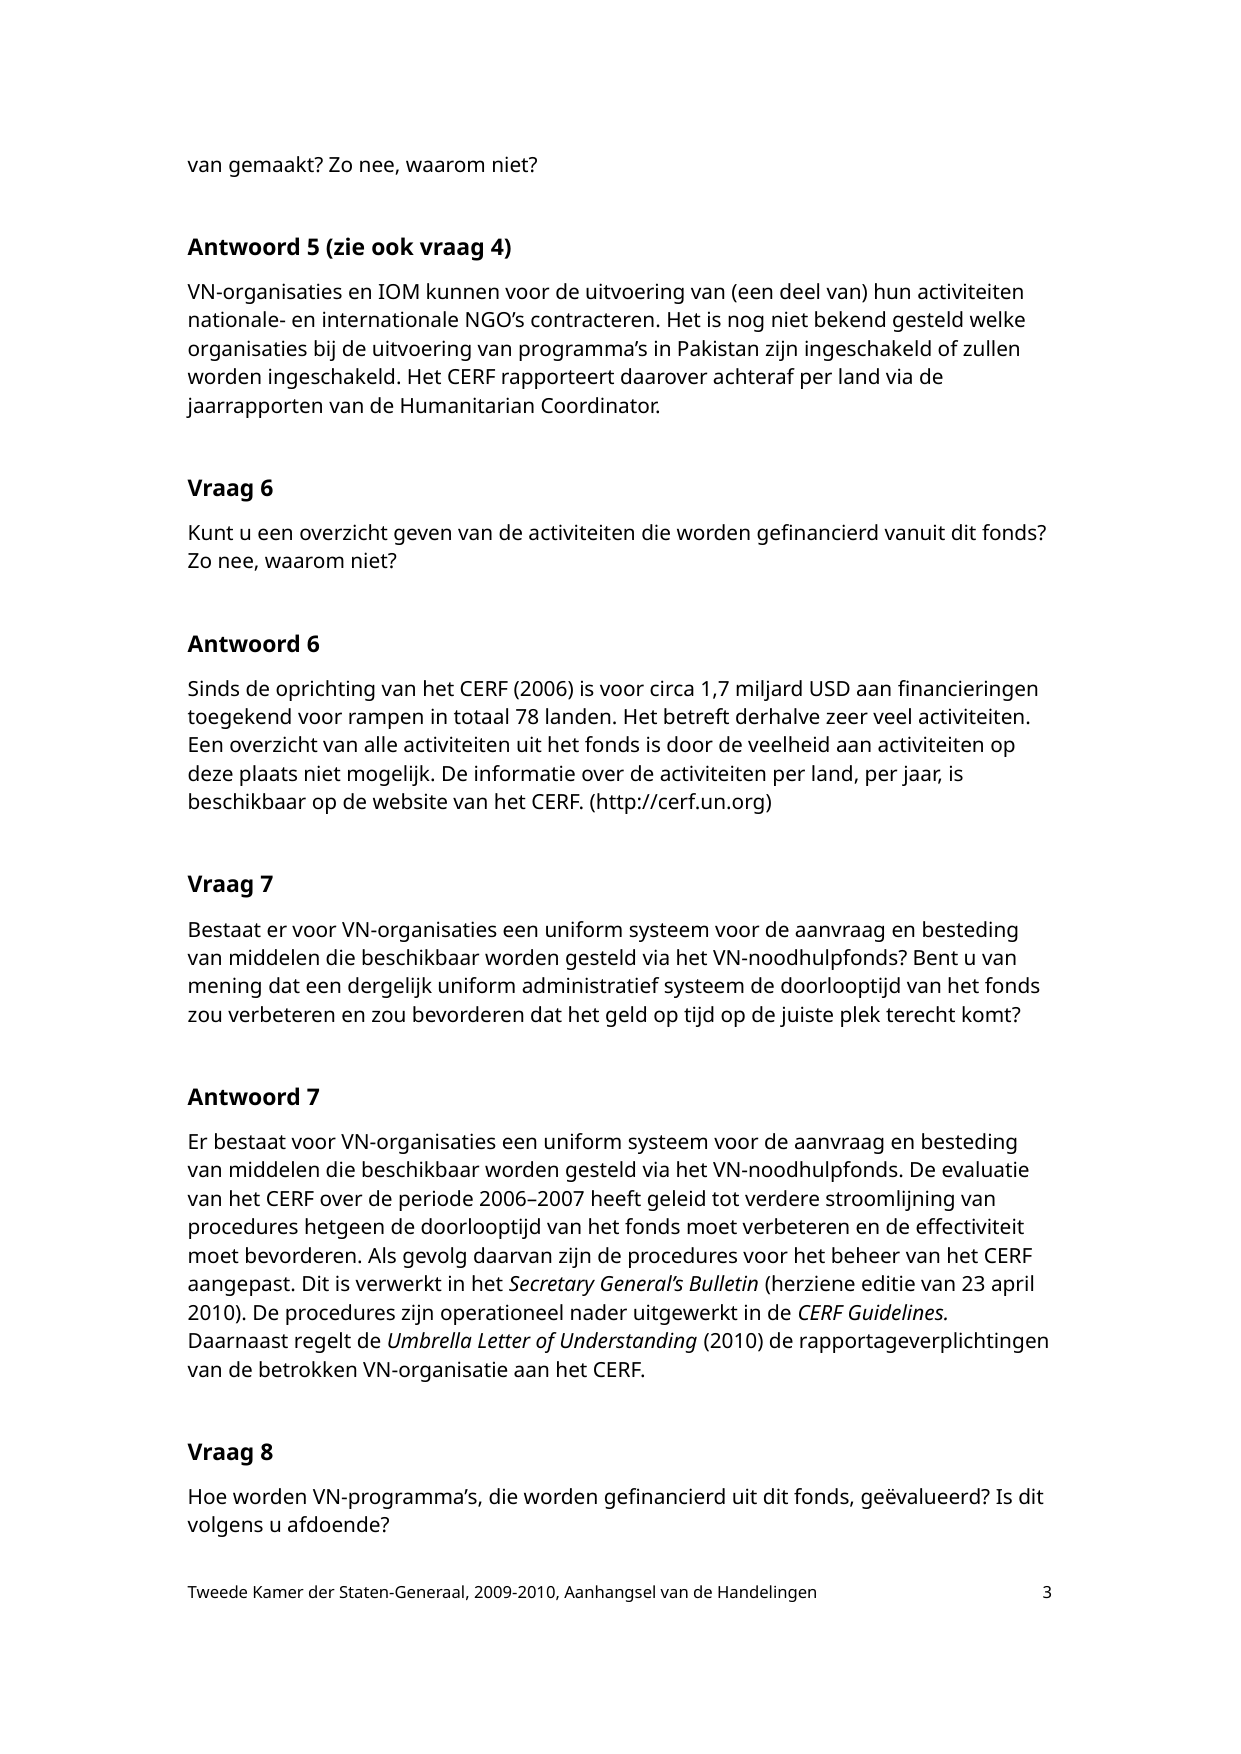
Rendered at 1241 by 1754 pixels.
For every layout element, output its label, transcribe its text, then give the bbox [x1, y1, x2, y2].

text van gemaakt? Zo nee, waarom niet? [187, 150, 1053, 178]
subtitle Vraag 8 [187, 1436, 1053, 1467]
text VN-organisaties en IOM kunnen voor de uitvoering van (een deel van) hun activiteiten nationale- en internationale NGO’s contracteren. Het is nog niet bekend gesteld welke organisaties bij de uitvoering van programma’s in Pakistan zijn ingeschakeld of zullen worden ingeschakeld. Het CERF rapporteert daarover achteraf per land via de jaarrapporten van de Humanitarian Coordinator. [187, 277, 1053, 419]
subtitle Antwoord 7 [187, 1081, 1053, 1112]
subtitle Antwoord 6 [187, 627, 1053, 659]
text Bestaat er voor VN-organisaties een uniform systeem voor de aanvraag en besteding van middelen die beschikbaar worden gesteld via het VN-noodhulpfonds? Bent u van mening dat een dergelijk uniform administratief systeem de doorlooptijd van het fonds zou verbeteren en zou bevorderen dat het geld op tijd op de juiste plek terecht komt? [187, 915, 1053, 1028]
subtitle Vraag 6 [187, 472, 1053, 503]
text Er bestaat voor VN-organisaties een uniform systeem voor de aanvraag en besteding van middelen die beschikbaar worden gesteld via het VN-noodhulpfonds. De evaluatie van het CERF over de periode 2006–2007 heeft geleid tot verdere stroomlijning van procedures hetgeen de doorlooptijd van het fonds moet verbeteren en de effectiviteit moet bevorderen. Als gevolg daarvan zijn de procedures voor het beheer van het CERF aangepast. Dit is verwerkt in het Secretary General’s Bulletin (herziene editie van 23 april 2010). De procedures zijn operationeel nader uitgewerkt in de CERF Guidelines. Daarnaast regelt de Umbrella Letter of Understanding (2010) de rapportageverplichtingen van de betrokken VN-organisatie aan het CERF. [187, 1127, 1053, 1383]
text Sinds de oprichting van het CERF (2006) is voor circa 1,7 miljard USD aan financieringen toegekend voor rampen in totaal 78 landen. Het betreft derhalve zeer veel activiteiten. Een overzicht van alle activiteiten uit het fonds is door de veelheid aan activiteiten op deze plaats niet mogelijk. De informatie over de activiteiten per land, per jaar, is beschikbaar op de website van het CERF. (http://cerf.un.org) [187, 674, 1053, 816]
subtitle Vraag 7 [187, 868, 1053, 900]
text Kunt u een overzicht geven van de activiteiten die worden gefinancierd vanuit dit fonds? Zo nee, waarom niet? [187, 518, 1053, 575]
subtitle Antwoord 5 (zie ook vraag 4) [187, 231, 1053, 262]
text Hoe worden VN-programma’s, die worden gefinancierd uit dit fonds, geëvalueerd? Is dit volgens u afdoende? [187, 1482, 1053, 1539]
